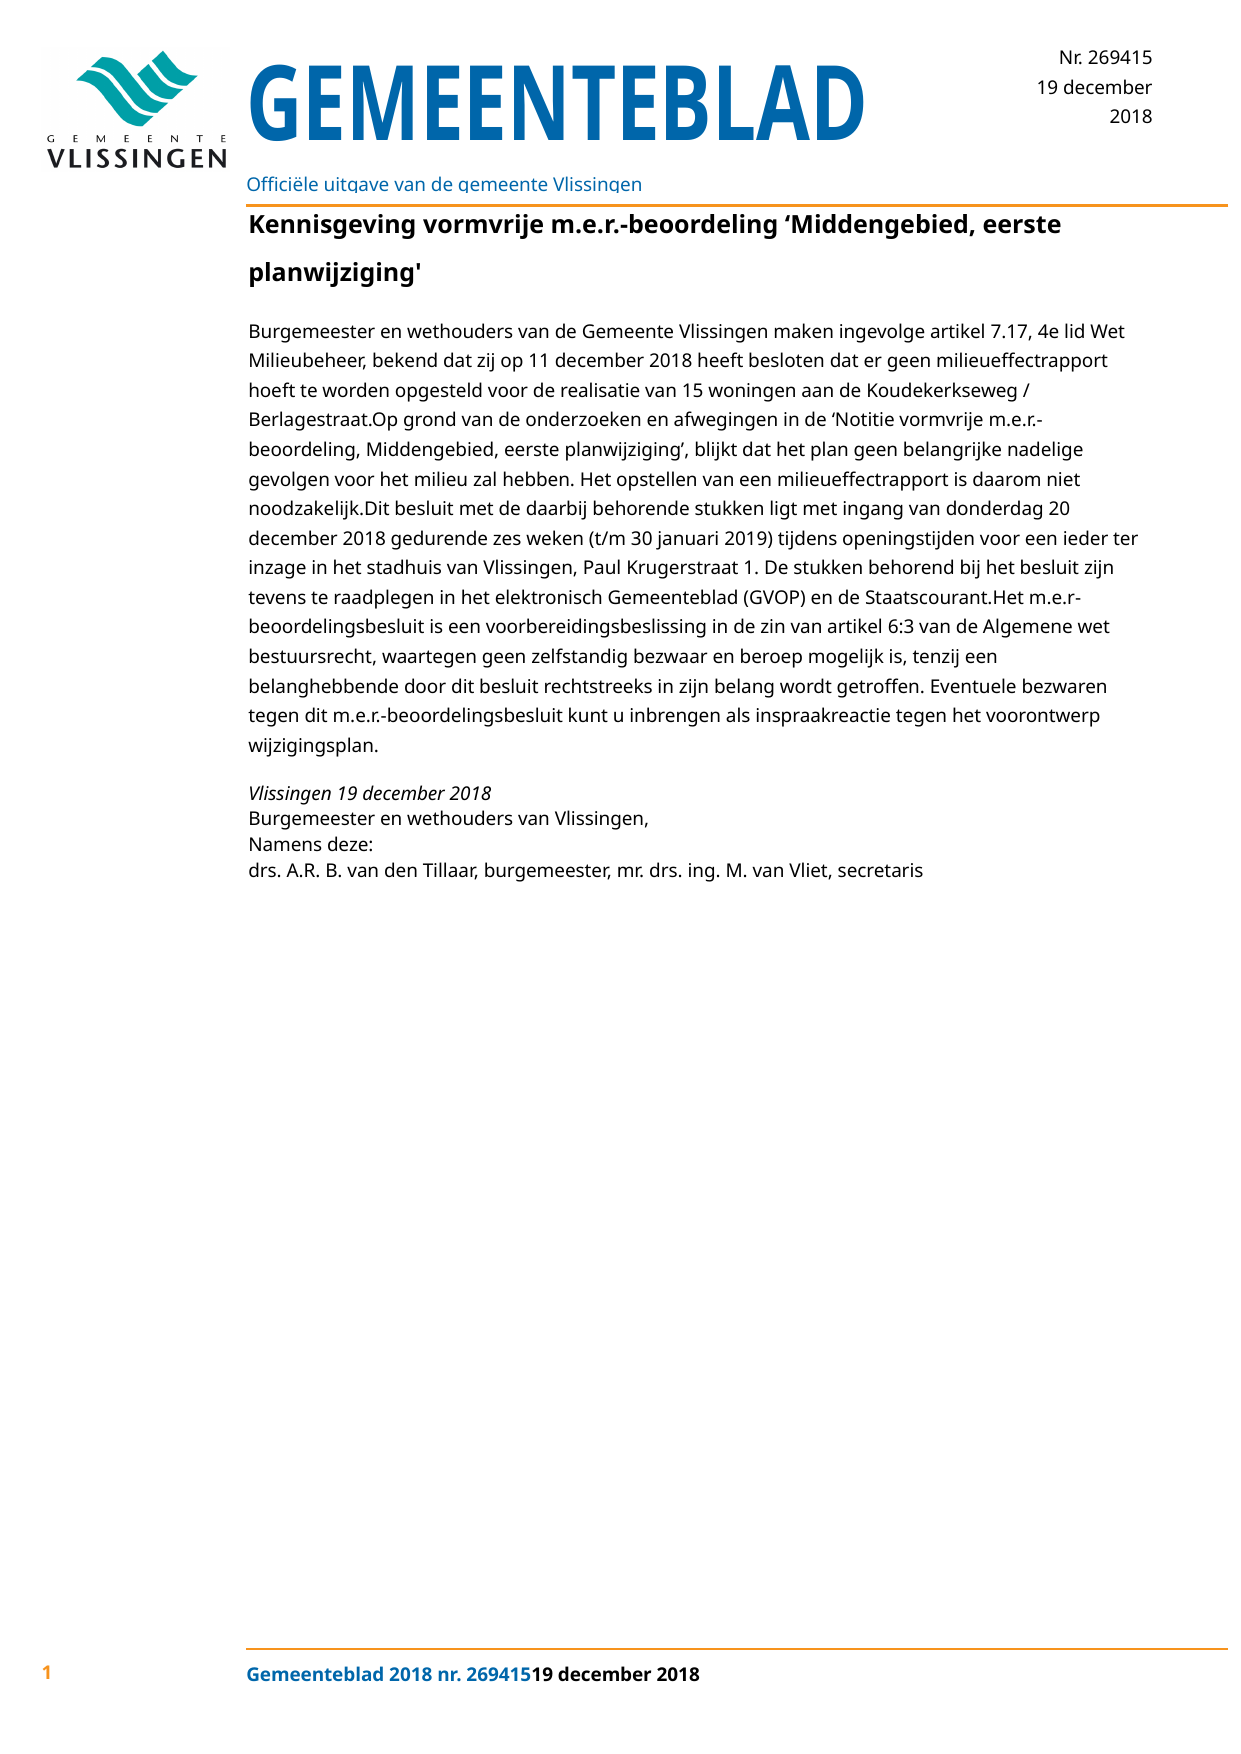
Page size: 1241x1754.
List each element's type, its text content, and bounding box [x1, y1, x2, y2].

picture [41, 47, 231, 172]
text Kennisgeving vormvrije m.e.r.-beoordeling ‘Middengebied, eerste planwijziging' [248, 207, 1152, 288]
text Namens deze: [248, 831, 1152, 857]
text drs. A.R. B. van den Tillaar, burgemeester, mr. drs. ing. M. van Vliet, secretaris [248, 857, 1152, 883]
text Vlissingen 19 december 2018 [248, 780, 1152, 806]
text Burgemeester en wethouders van Vlissingen, [248, 806, 1152, 831]
text Burgemeester en wethouders van de Gemeente Vlissingen maken ingevolge artikel 7.17, 4e lid Wet Milieubeheer, bekend dat zij op 11 december 2018 heeft besloten dat er geen milieueffectrapport hoeft te worden opgesteld voor de realisatie van 15 woningen aan de Koudekerkseweg / Berlagestraat.Op grond van de onderzoeken en afwegingen in de ‘Notitie vormvrije m.e.r.-beoordeling, Middengebied, eerste planwijziging’, blijkt dat het plan geen belangrijke nadelige gevolgen voor het milieu zal hebben. Het opstellen van een milieueffectrapport is daarom niet noodzakelijk.Dit besluit met de daarbij behorende stukken ligt met ingang van donderdag 20 december 2018 gedurende zes weken (t/m 30 januari 2019) tijdens openingstijden voor een ieder ter inzage in het stadhuis van Vlissingen, Paul Krugerstraat 1. De stukken behorend bij het besluit zijn tevens te raadplegen in het elektronisch Gemeenteblad (GVOP) en de Staatscourant.Het m.e.r-beoordelingsbesluit is een voorbereidingsbeslissing in de zin van artikel 6:3 van de Algemene wet bestuursrecht, waartegen geen zelfstandig bezwaar en beroep mogelijk is, tenzij een belanghebbende door dit besluit rechtstreeks in zijn belang wordt getroffen. Eventuele bezwaren tegen dit m.e.r.-beoordelingsbesluit kunt u inbrengen als inspraakreactie tegen het voorontwerp wijzigingsplan. [248, 318, 1152, 758]
